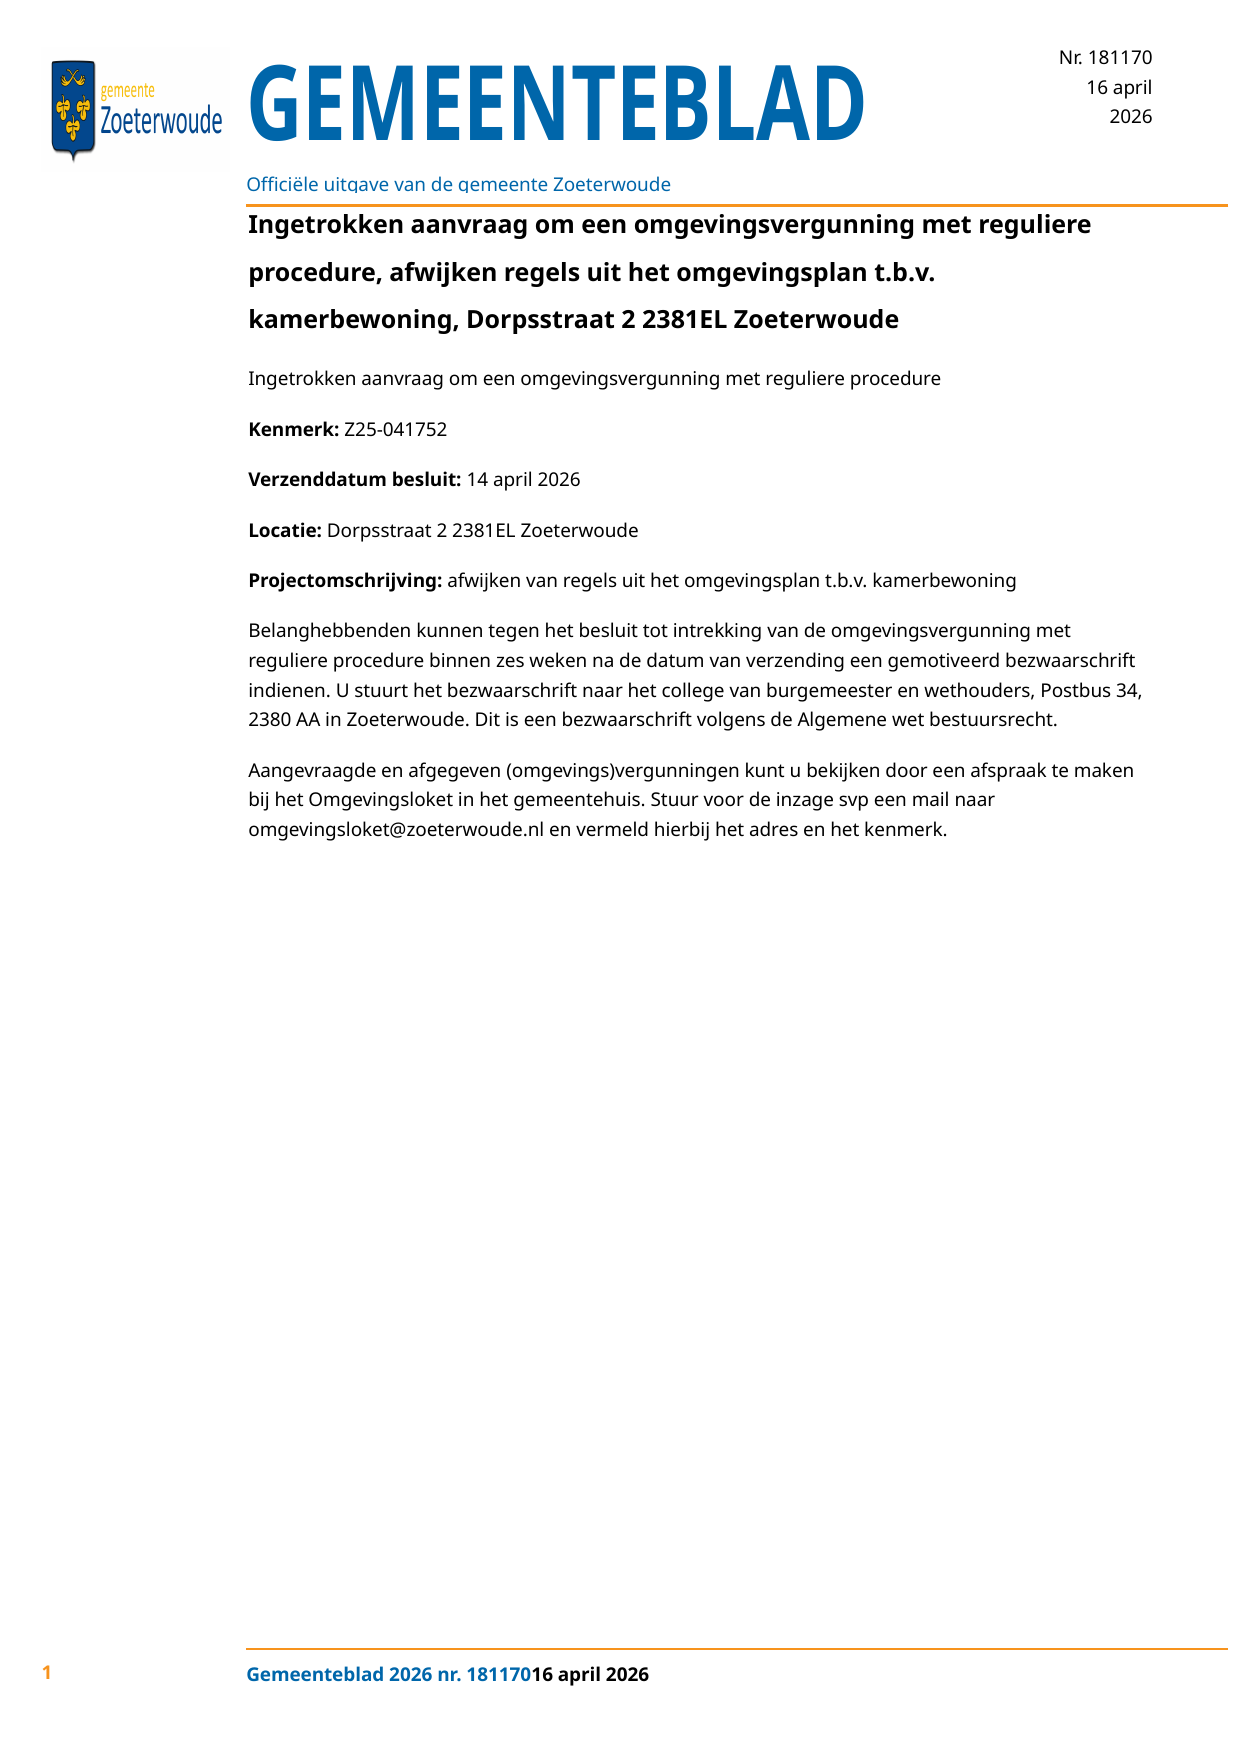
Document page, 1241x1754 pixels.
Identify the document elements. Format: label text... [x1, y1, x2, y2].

text Projectomschrijving: afwijken van regels uit het omgevingsplan t.b.v. kamerbewoning [248, 567, 1152, 593]
text Locatie: Dorpsstraat 2 2381EL Zoeterwoude [248, 517, 1152, 542]
text Verzenddatum besluit: 14 april 2026 [248, 466, 1152, 492]
text Kenmerk: Z25-041752 [248, 416, 1152, 442]
text Ingetrokken aanvraag om een omgevingsvergunning met reguliere procedure [248, 366, 1152, 391]
picture [41, 47, 231, 172]
text Aangevraagde en afgegeven (omgevings)vergunningen kunt u bekijken door een afspraak te maken bij het Omgevingsloket in het gemeentehuis. Stuur voor de inzage svp een mail naar omgevingsloket@zoeterwoude.nl en vermeld hierbij het adres en het kenmerk. [248, 757, 1152, 842]
text Belanghebbenden kunnen tegen het besluit tot intrekking van de omgevingsvergunning met reguliere procedure binnen zes weken na de datum van verzending een gemotiveerd bezwaarschrift indienen. U stuurt het bezwaarschrift naar het college van burgemeester en wethouders, Postbus 34, 2380 AA in Zoeterwoude. Dit is een bezwaarschrift volgens de Algemene wet bestuursrecht. [248, 618, 1152, 732]
text Ingetrokken aanvraag om een omgevingsvergunning met reguliere procedure, afwijken regels uit het omgevingsplan t.b.v. kamerbewoning, Dorpsstraat 2 2381EL Zoeterwoude [248, 207, 1152, 336]
